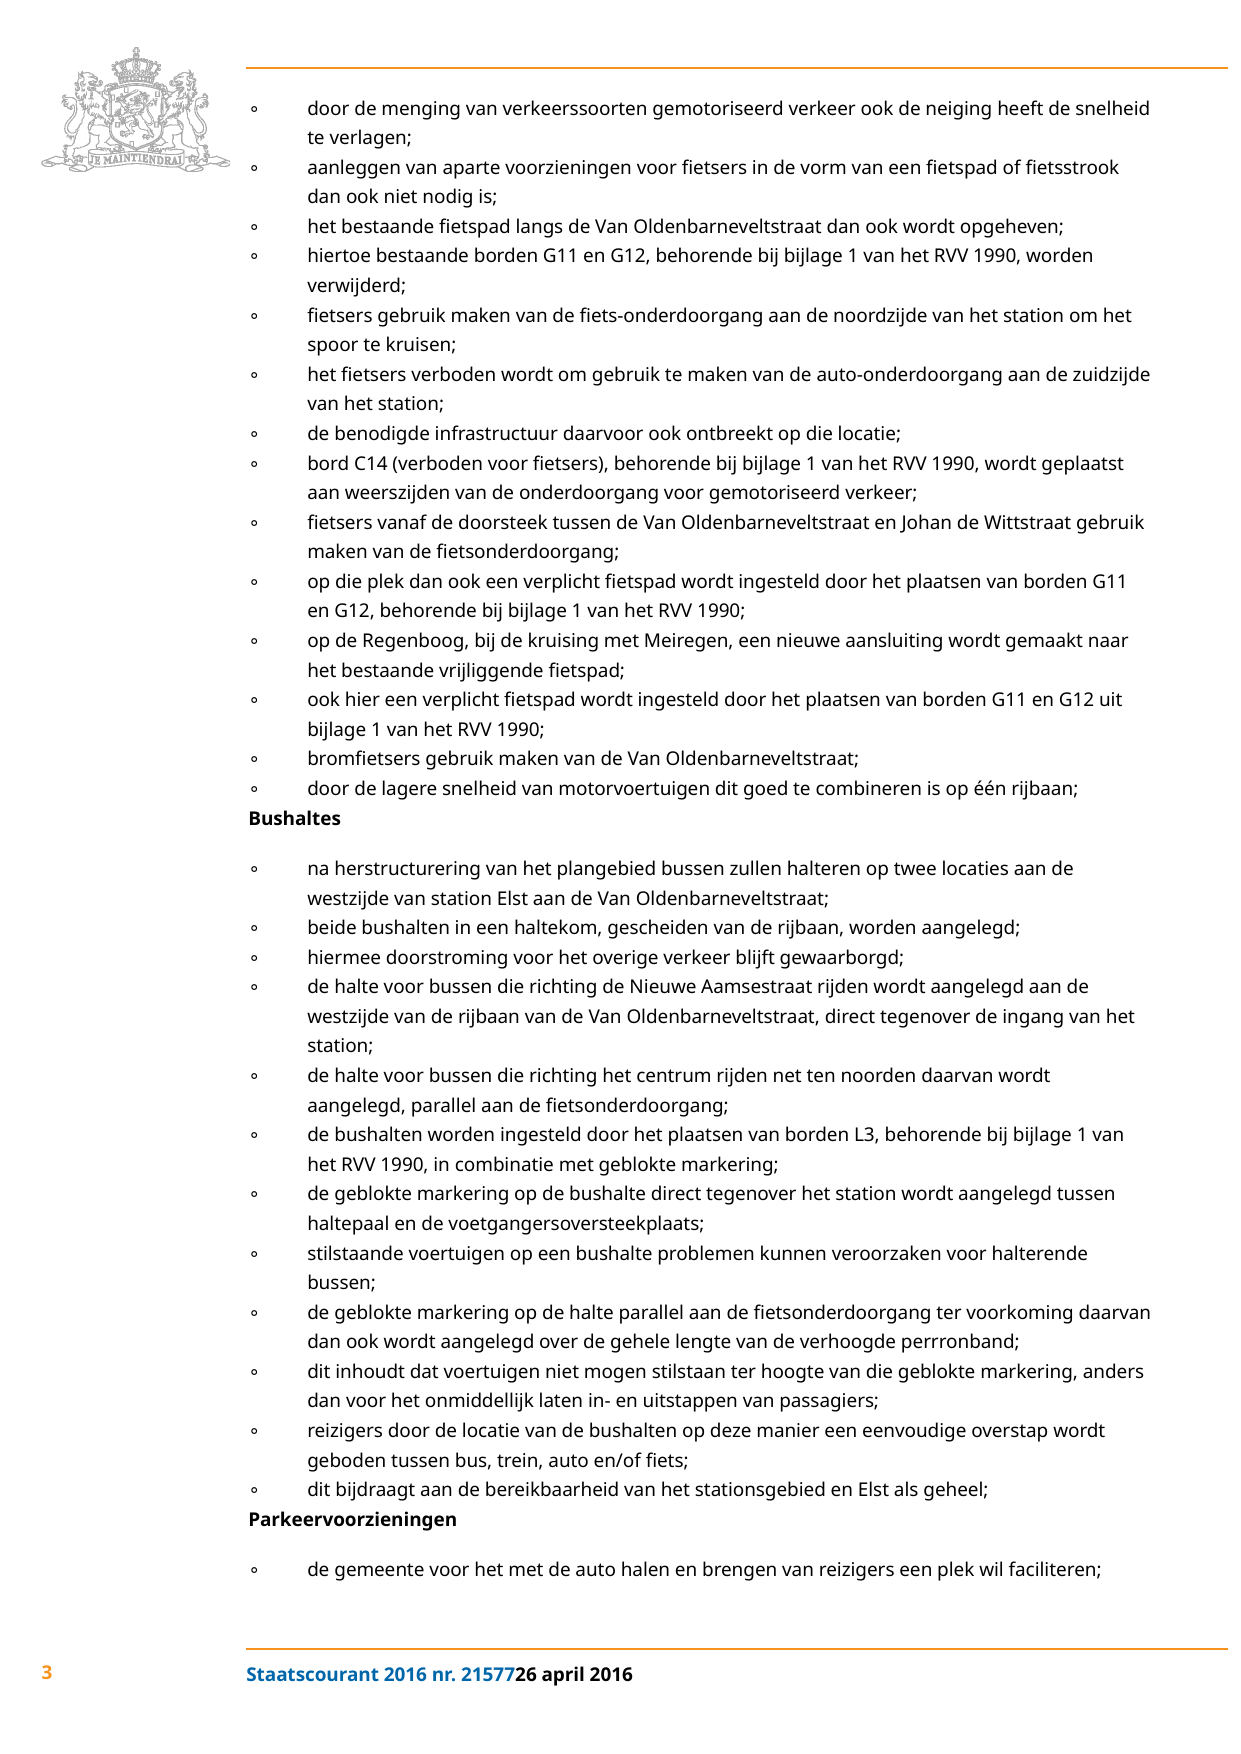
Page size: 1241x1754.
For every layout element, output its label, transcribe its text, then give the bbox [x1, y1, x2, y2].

text Bushaltes [248, 805, 1152, 831]
picture [41, 47, 231, 172]
list stilstaande voertuigen op een bushalte problemen kunnen veroorzaken voor halterende bussen; [248, 1240, 1152, 1295]
list bromfietsers gebruik maken van de Van Oldenbarneveltstraat; [248, 746, 1152, 771]
list de geblokte markering op de bushalte direct tegenover het station wordt aangelegd tussen haltepaal en de voetgangersoversteekplaats; [248, 1181, 1152, 1236]
list op die plek dan ook een verplicht fietspad wordt ingesteld door het plaatsen van borden G11 en G12, behorende bij bijlage 1 van het RVV 1990; [248, 568, 1152, 623]
list ook hier een verplicht fietspad wordt ingesteld door het plaatsen van borden G11 en G12 uit bijlage 1 van het RVV 1990; [248, 686, 1152, 742]
list dit bijdraagt aan de bereikbaarheid van het stationsgebied en Elst als geheel; [248, 1476, 1152, 1502]
list aanleggen van aparte voorzieningen voor fietsers in de vorm van een fietspad of fietsstrook dan ook niet nodig is; [248, 154, 1152, 209]
list fietsers vanaf de doorsteek tussen de Van Oldenbarneveltstraat en Johan de Wittstraat gebruik maken van de fietsonderdoorgang; [248, 509, 1152, 564]
list reizigers door de locatie van de bushalten op deze manier een eenvoudige overstap wordt geboden tussen bus, trein, auto en/of fiets; [248, 1417, 1152, 1473]
list de geblokte markering op de halte parallel aan de fietsonderdoorgang ter voorkoming daarvan dan ook wordt aangelegd over de gehele lengte van de verhoogde perrronband; [248, 1299, 1152, 1354]
list het bestaande fietspad langs de Van Oldenbarneveltstraat dan ook wordt opgeheven; [248, 213, 1152, 239]
list fietsers gebruik maken van de fiets-onderdoorgang aan de noordzijde van het station om het spoor te kruisen; [248, 302, 1152, 357]
list op de Regenboog, bij de kruising met Meiregen, een nieuwe aansluiting wordt gemaakt naar het bestaande vrijliggende fietspad; [248, 627, 1152, 683]
list de benodigde infrastructuur daarvoor ook ontbreekt op die locatie; [248, 420, 1152, 446]
list de bushalten worden ingesteld door het plaatsen van borden L3, behorende bij bijlage 1 van het RVV 1990, in combinatie met geblokte markering; [248, 1121, 1152, 1177]
list hiertoe bestaande borden G11 en G12, behorende bij bijlage 1 van het RVV 1990, worden verwijderd; [248, 243, 1152, 298]
list beide bushalten in een haltekom, gescheiden van de rijbaan, worden aangelegd; [248, 914, 1152, 940]
list dit inhoudt dat voertuigen niet mogen stilstaan ter hoogte van die geblokte markering, anders dan voor het onmiddellijk laten in- en uitstappen van passagiers; [248, 1358, 1152, 1413]
list door de menging van verkeerssoorten gemotoriseerd verkeer ook de neiging heeft de snelheid te verlagen; [248, 95, 1152, 150]
list de halte voor bussen die richting de Nieuwe Aamsestraat rijden wordt aangelegd aan de westzijde van de rijbaan van de Van Oldenbarneveltstraat, direct tegenover de ingang van het station; [248, 973, 1152, 1058]
list bord C14 (verboden voor fietsers), behorende bij bijlage 1 van het RVV 1990, wordt geplaatst aan weerszijden van de onderdoorgang voor gemotoriseerd verkeer; [248, 450, 1152, 505]
list de gemeente voor het met de auto halen en brengen van reizigers een plek wil faciliteren; [248, 1556, 1152, 1582]
list hiermee doorstroming voor het overige verkeer blijft gewaarborgd; [248, 944, 1152, 970]
list door de lagere snelheid van motorvoertuigen dit goed te combineren is op één rijbaan; [248, 775, 1152, 801]
list na herstructurering van het plangebied bussen zullen halteren op twee locaties aan de westzijde van station Elst aan de Van Oldenbarneveltstraat; [248, 855, 1152, 911]
text Parkeervoorzieningen [248, 1506, 1152, 1532]
list het fietsers verboden wordt om gebruik te maken van de auto-onderdoorgang aan de zuidzijde van het station; [248, 361, 1152, 416]
list de halte voor bussen die richting het centrum rijden net ten noorden daarvan wordt aangelegd, parallel aan de fietsonderdoorgang; [248, 1062, 1152, 1118]
